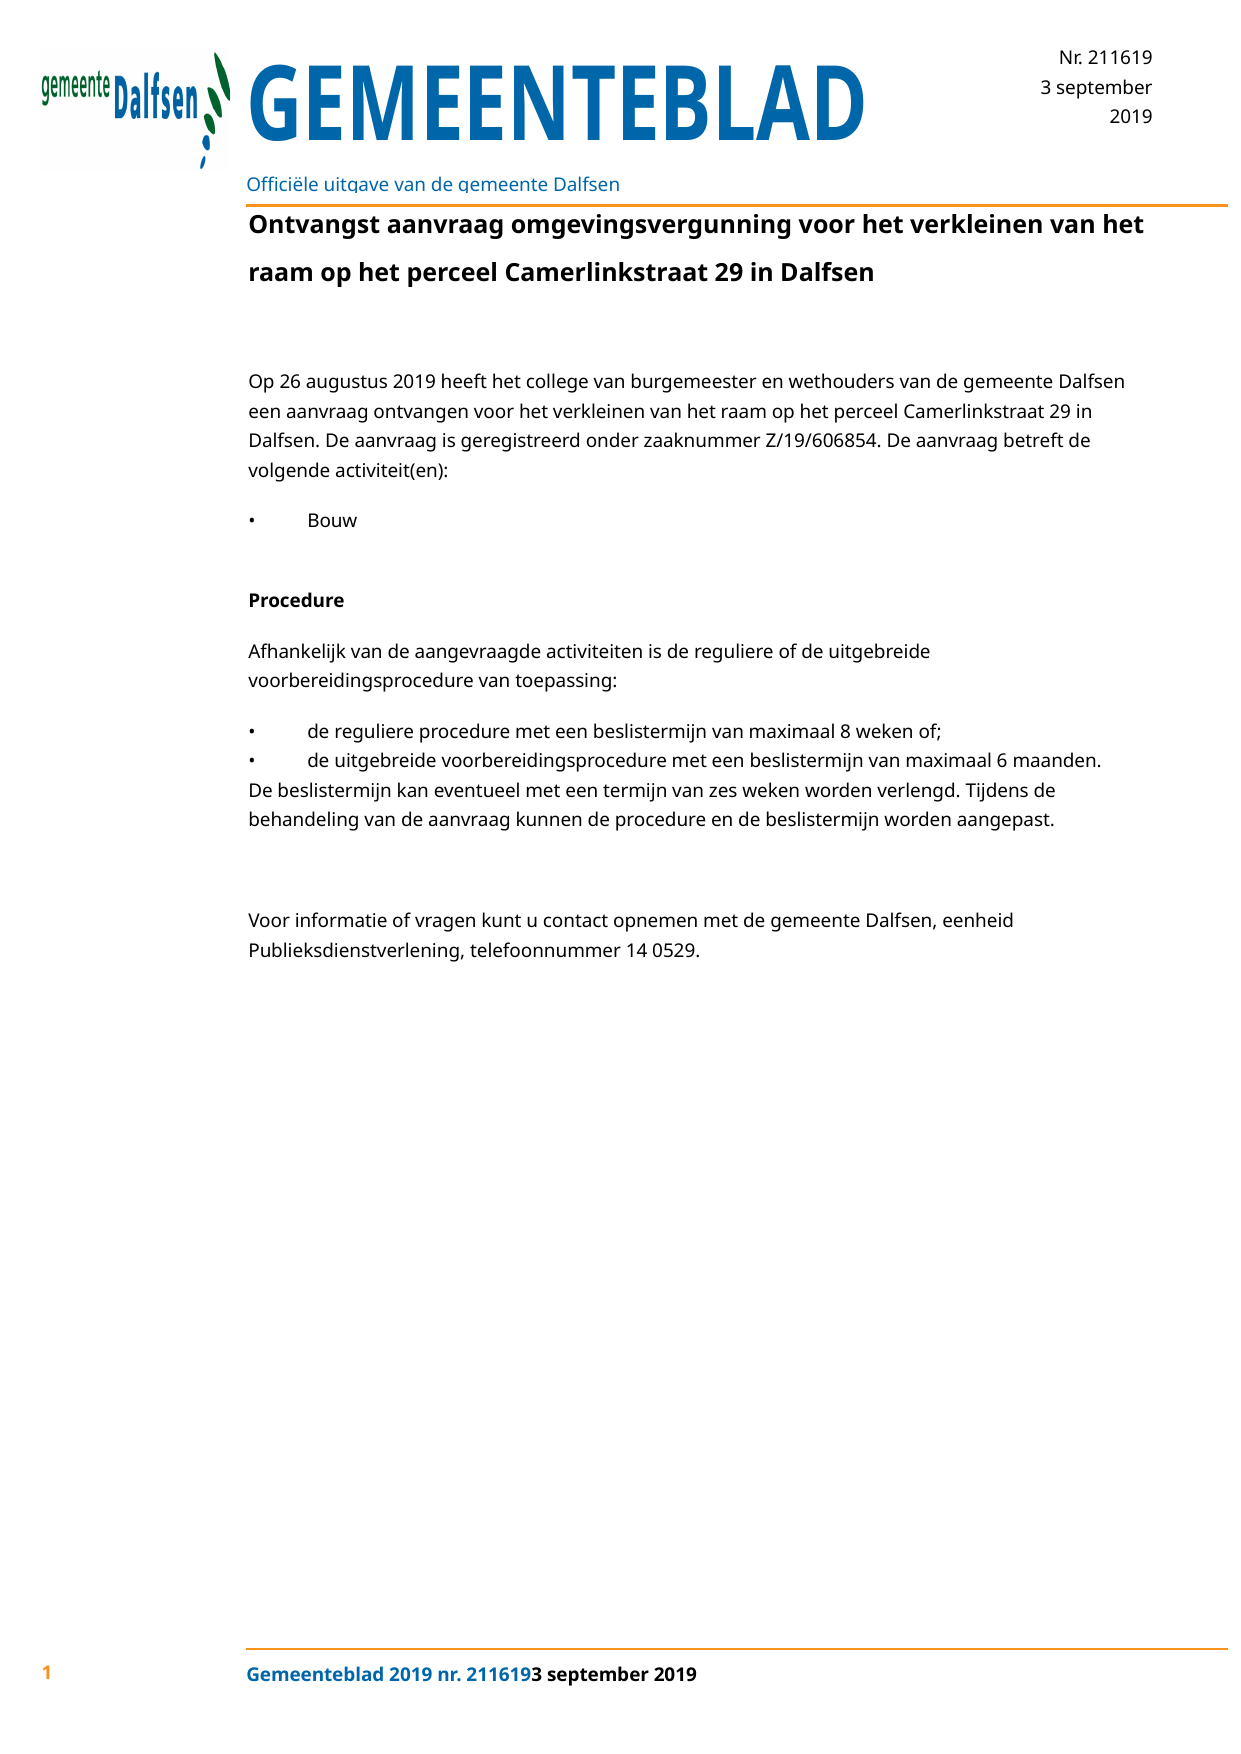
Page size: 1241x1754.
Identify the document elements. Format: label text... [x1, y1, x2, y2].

text De beslistermijn kan eventueel met een termijn van zes weken worden verlengd. Tijdens de behandeling van de aanvraag kunnen de procedure en de beslistermijn worden aangepast. [248, 777, 1152, 832]
text Ontvangst aanvraag omgevingsvergunning voor het verkleinen van het raam op het perceel Camerlinkstraat 29 in Dalfsen [248, 207, 1152, 288]
text Voor informatie of vragen kunt u contact opnemen met de gemeente Dalfsen, eenheid Publieksdienstverlening, telefoonnummer 14 0529. [248, 907, 1152, 963]
text Op 26 augustus 2019 heeft het college van burgemeester en wethouders van de gemeente Dalfsen een aanvraag ontvangen voor het verkleinen van het raam op het perceel Camerlinkstraat 29 in Dalfsen. De aanvraag is geregistreerd onder zaaknummer Z/19/606854. De aanvraag betreft de volgende activiteit(en): [248, 368, 1152, 483]
list de reguliere procedure met een beslistermijn van maximaal 8 weken of; [248, 718, 1152, 744]
list Bouw [248, 507, 1152, 533]
text Procedure [248, 587, 1152, 613]
picture [41, 47, 231, 172]
list de uitgebreide voorbereidingsprocedure met een beslistermijn van maximaal 6 maanden. [248, 747, 1152, 773]
text Afhankelijk van de aangevraagde activiteiten is de reguliere of de uitgebreide voorbereidingsprocedure van toepassing: [248, 638, 1152, 693]
